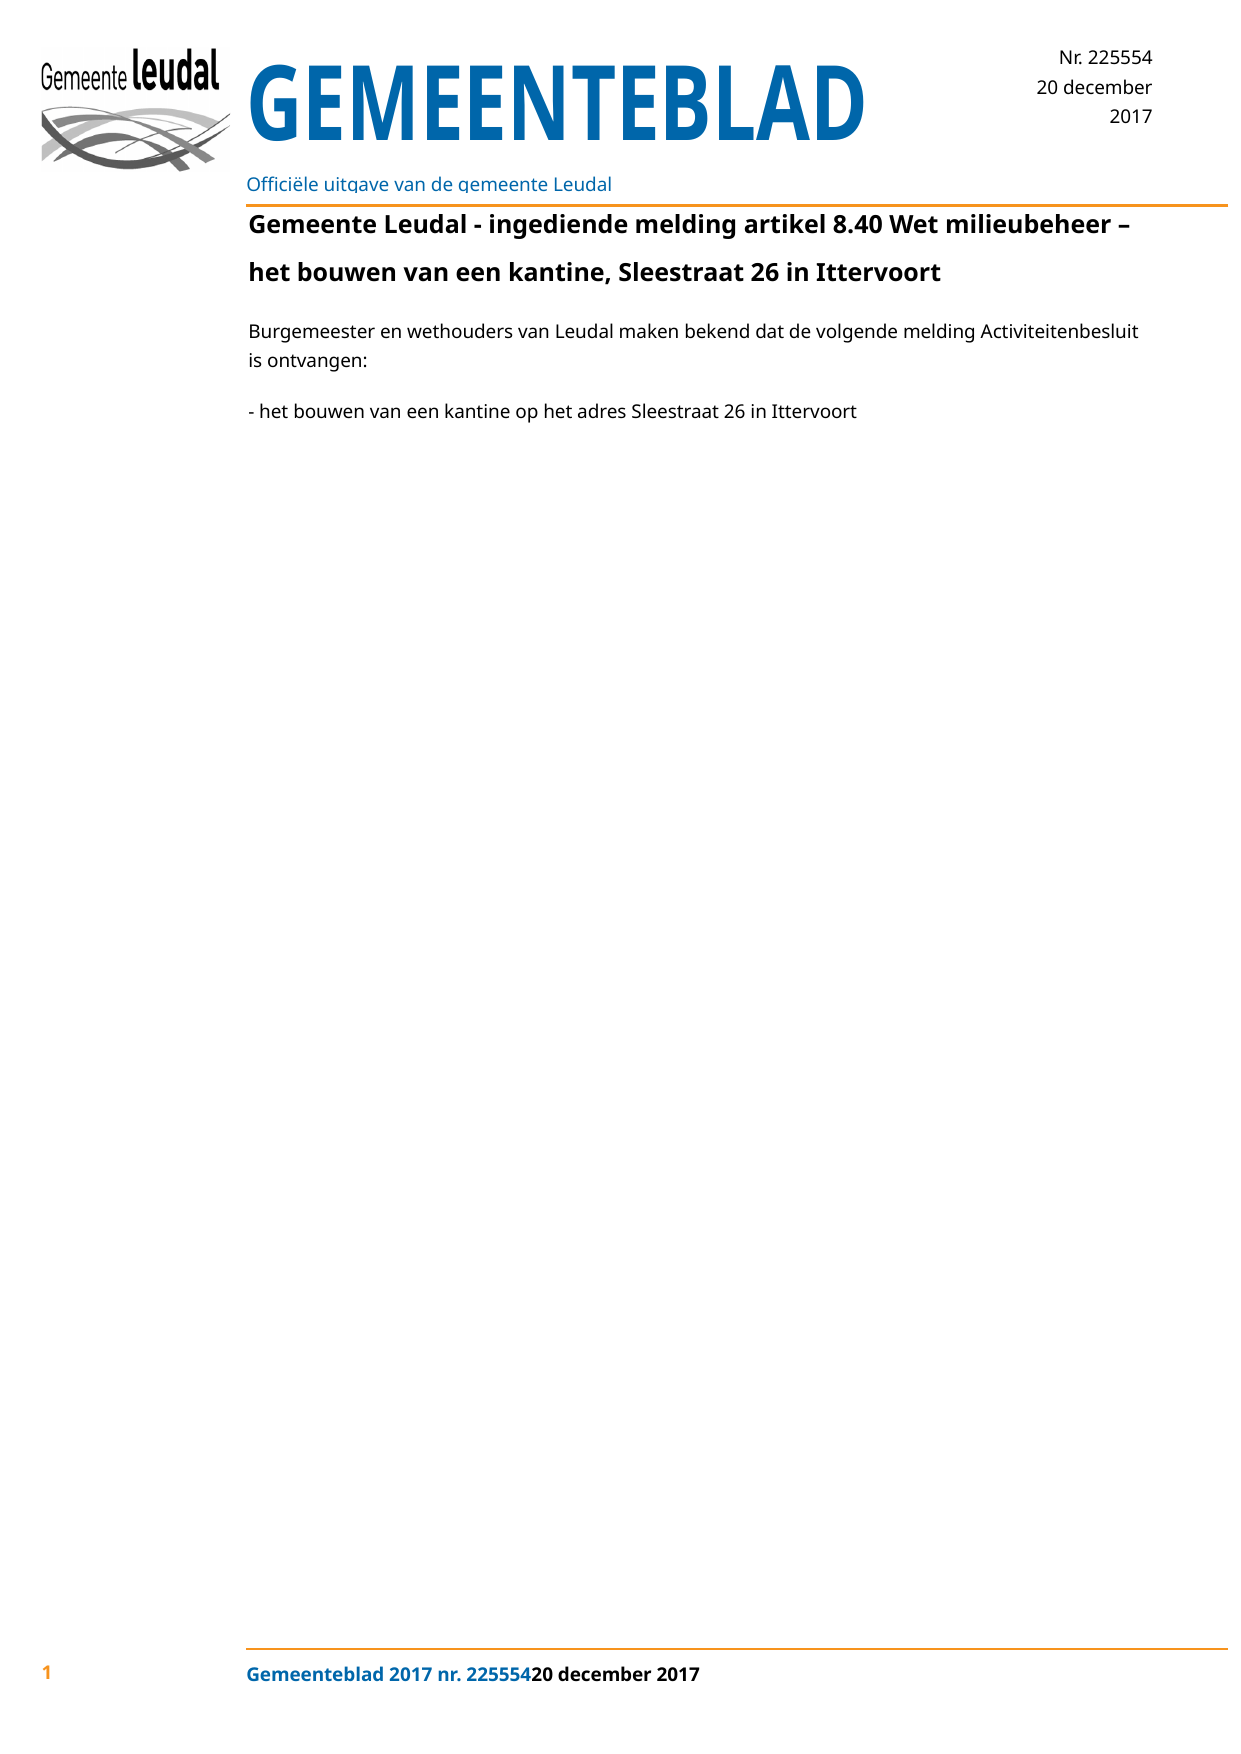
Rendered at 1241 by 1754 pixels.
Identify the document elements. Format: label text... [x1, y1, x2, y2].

text Burgemeester en wethouders van Leudal maken bekend dat de volgende melding Activiteitenbesluit is ontvangen: [248, 318, 1152, 373]
text Gemeente Leudal - ingediende melding artikel 8.40 Wet milieubeheer – het bouwen van een kantine, Sleestraat 26 in Ittervoort [248, 207, 1152, 288]
text - het bouwen van een kantine op het adres Sleestraat 26 in Ittervoort [248, 398, 1152, 424]
picture [41, 47, 231, 172]
